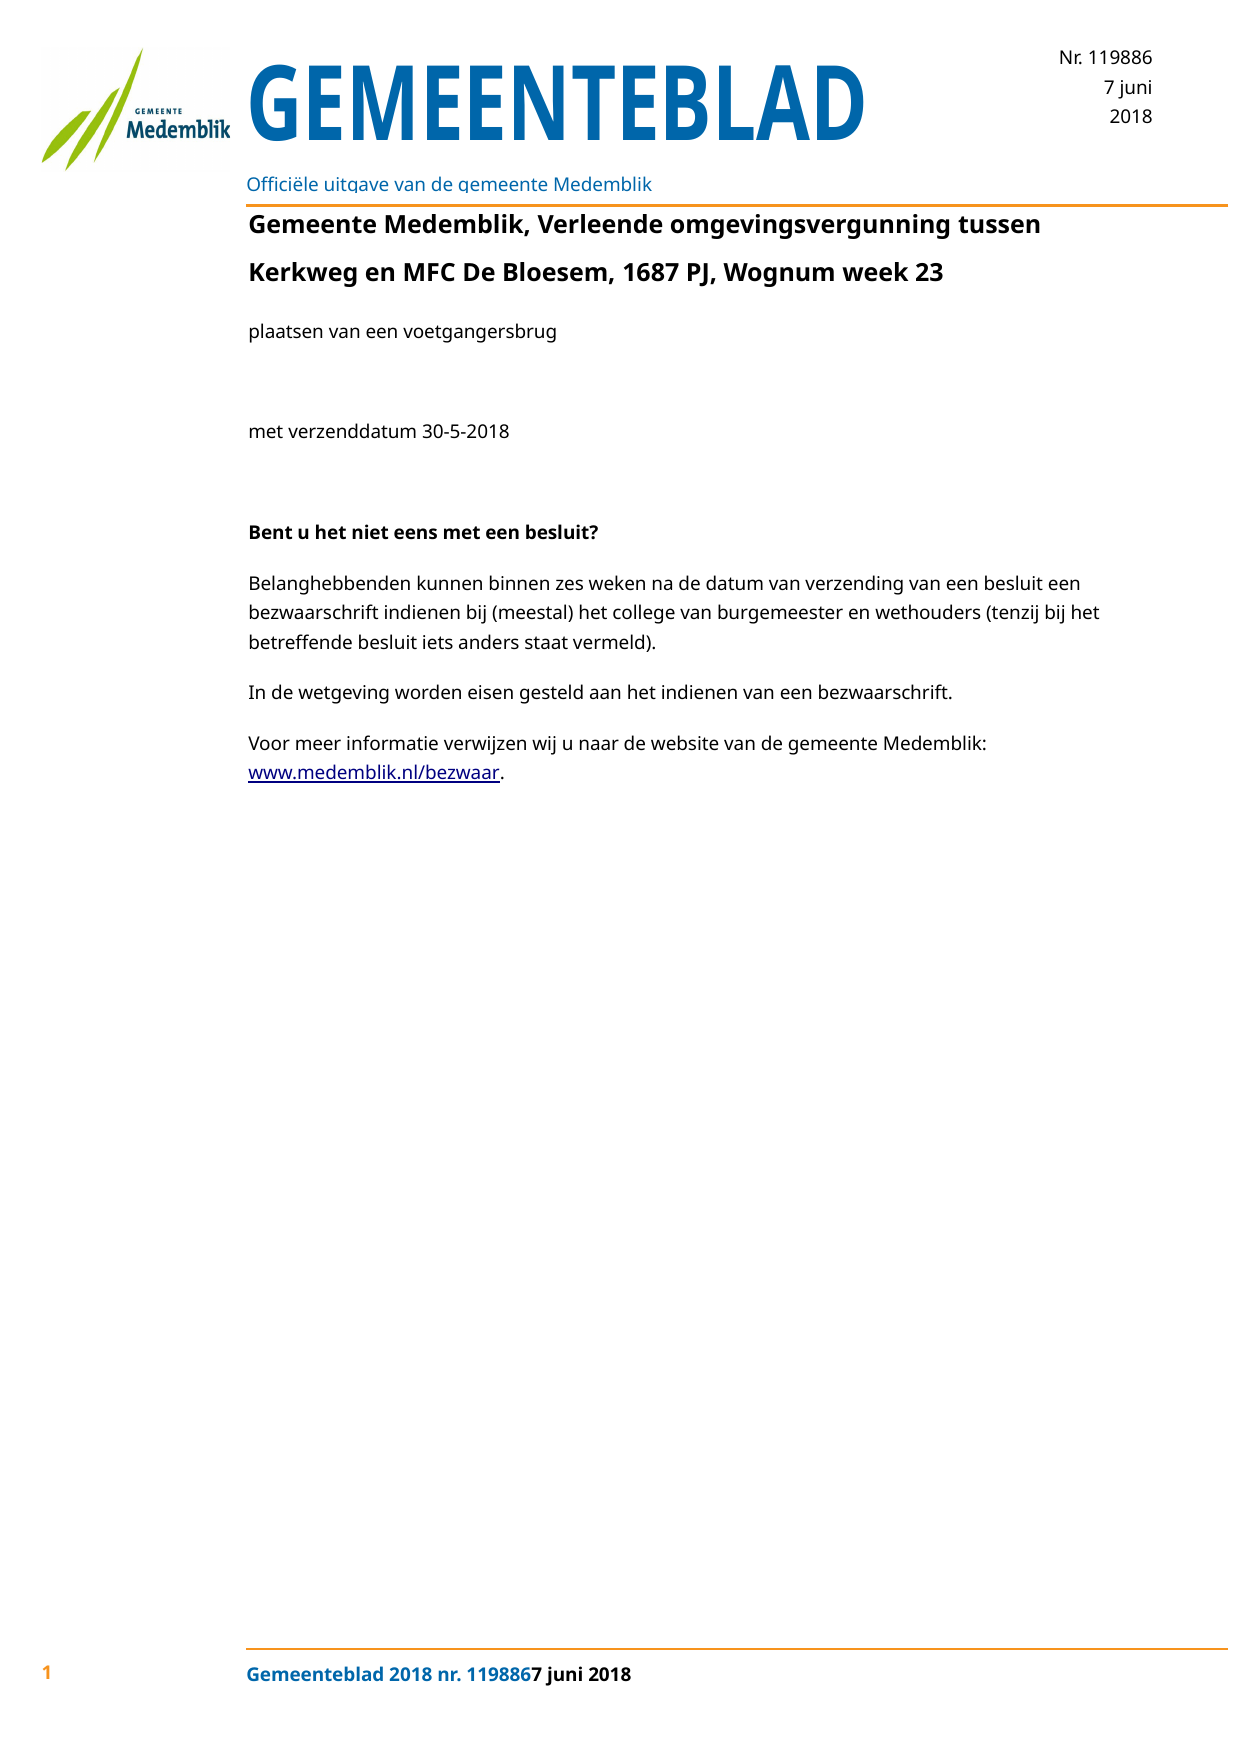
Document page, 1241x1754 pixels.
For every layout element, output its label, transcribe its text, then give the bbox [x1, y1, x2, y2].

text Belanghebbenden kunnen binnen zes weken na de datum van verzending van een besluit een bezwaarschrift indienen bij (meestal) het college van burgemeester en wethouders (tenzij bij het betreffende besluit iets anders staat vermeld). [248, 570, 1152, 655]
text Voor meer informatie verwijzen wij u naar de website van de gemeente Medemblik: www.medemblik.nl/bezwaar. [248, 730, 1152, 785]
text In de wetgeving worden eisen gesteld aan het indienen van een bezwaarschrift. [248, 679, 1152, 705]
text plaatsen van een voetgangersbrug [248, 318, 1152, 344]
picture [41, 47, 231, 172]
text met verzenddatum 30-5-2018 [248, 419, 1152, 444]
text Bent u het niet eens met een besluit? [248, 519, 1152, 545]
text Gemeente Medemblik, Verleende omgevingsvergunning tussen Kerkweg en MFC De Bloesem, 1687 PJ, Wognum week 23 [248, 207, 1152, 288]
